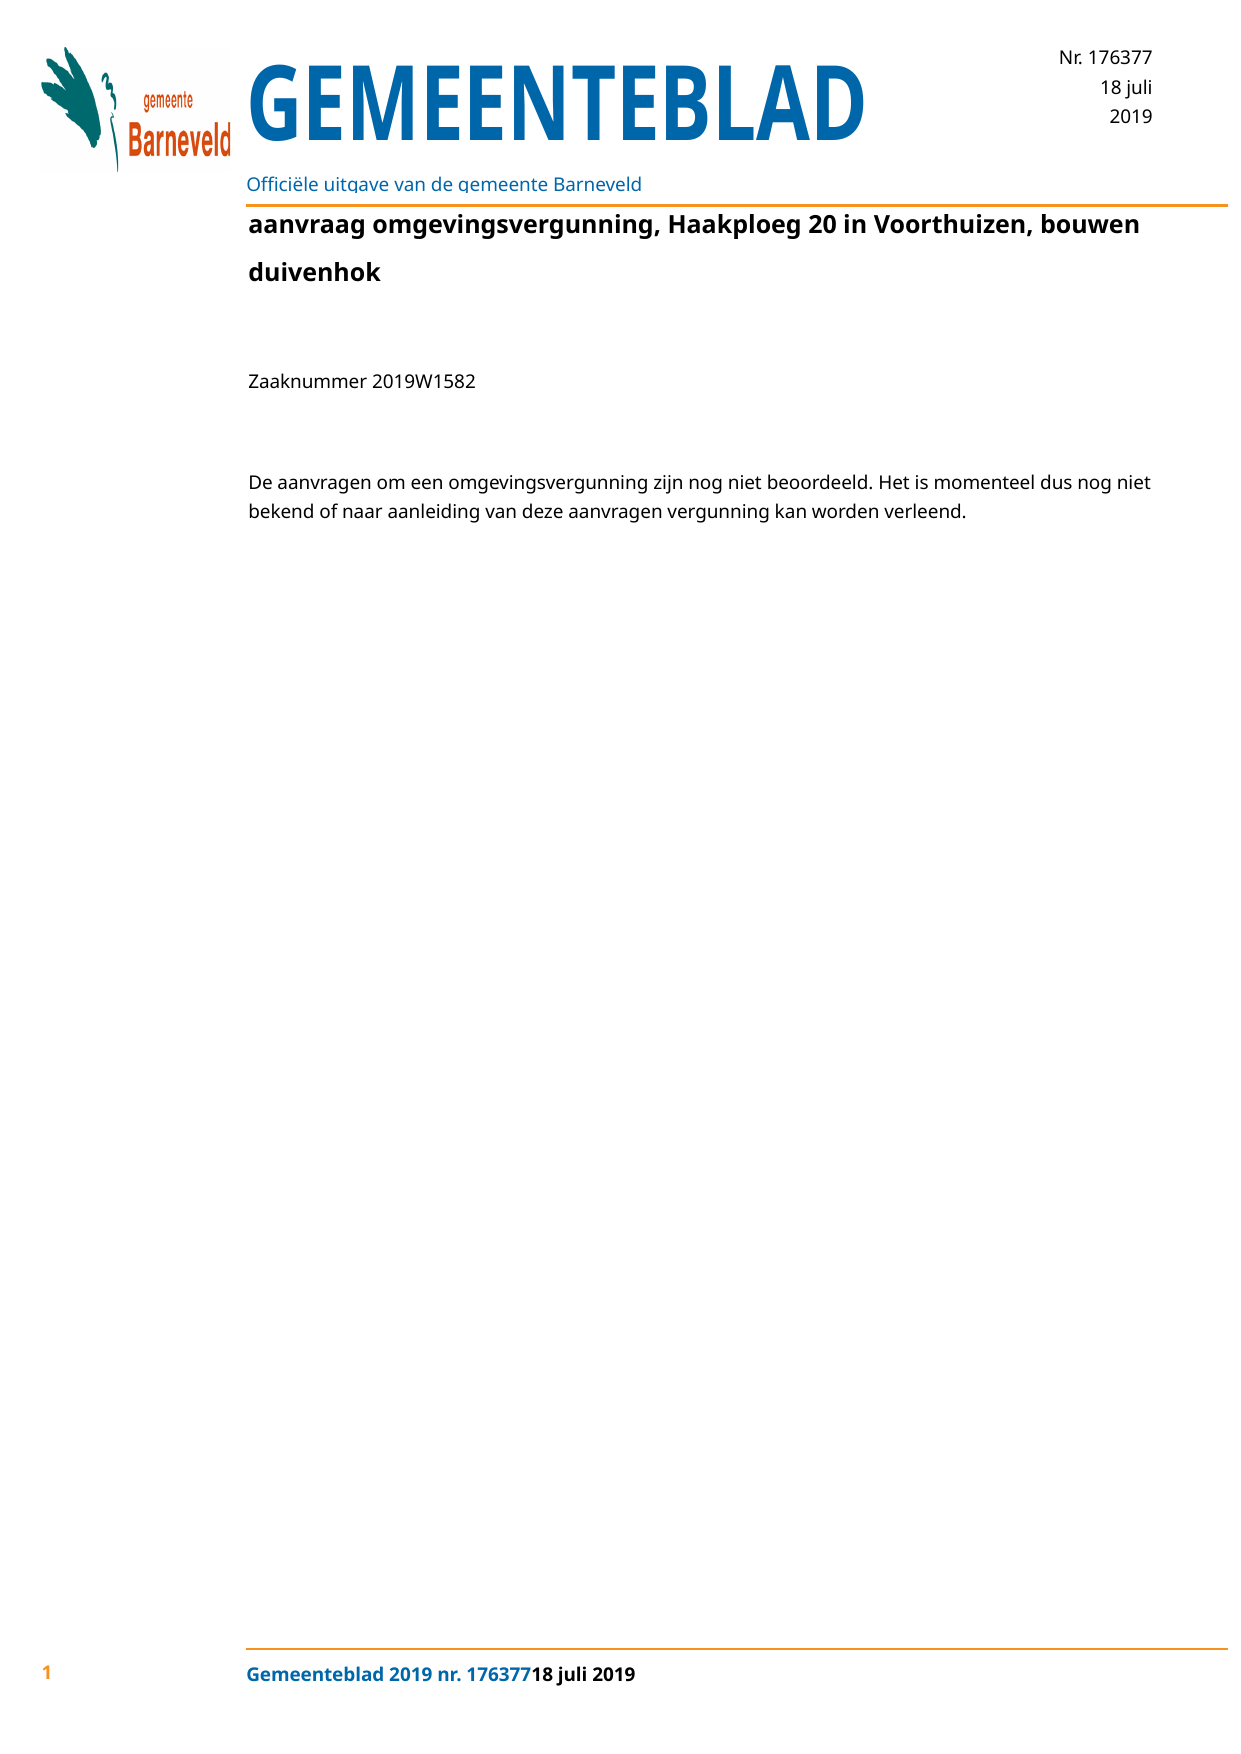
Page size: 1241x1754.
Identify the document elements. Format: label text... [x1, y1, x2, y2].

picture [41, 47, 231, 172]
text Zaaknummer 2019W1582 [248, 368, 1152, 394]
text aanvraag omgevingsvergunning, Haakploeg 20 in Voorthuizen, bouwen duivenhok [248, 207, 1152, 288]
text De aanvragen om een omgevingsvergunning zijn nog niet beoordeeld. Het is momenteel dus nog niet bekend of naar aanleiding van deze aanvragen vergunning kan worden verleend. [248, 469, 1152, 524]
